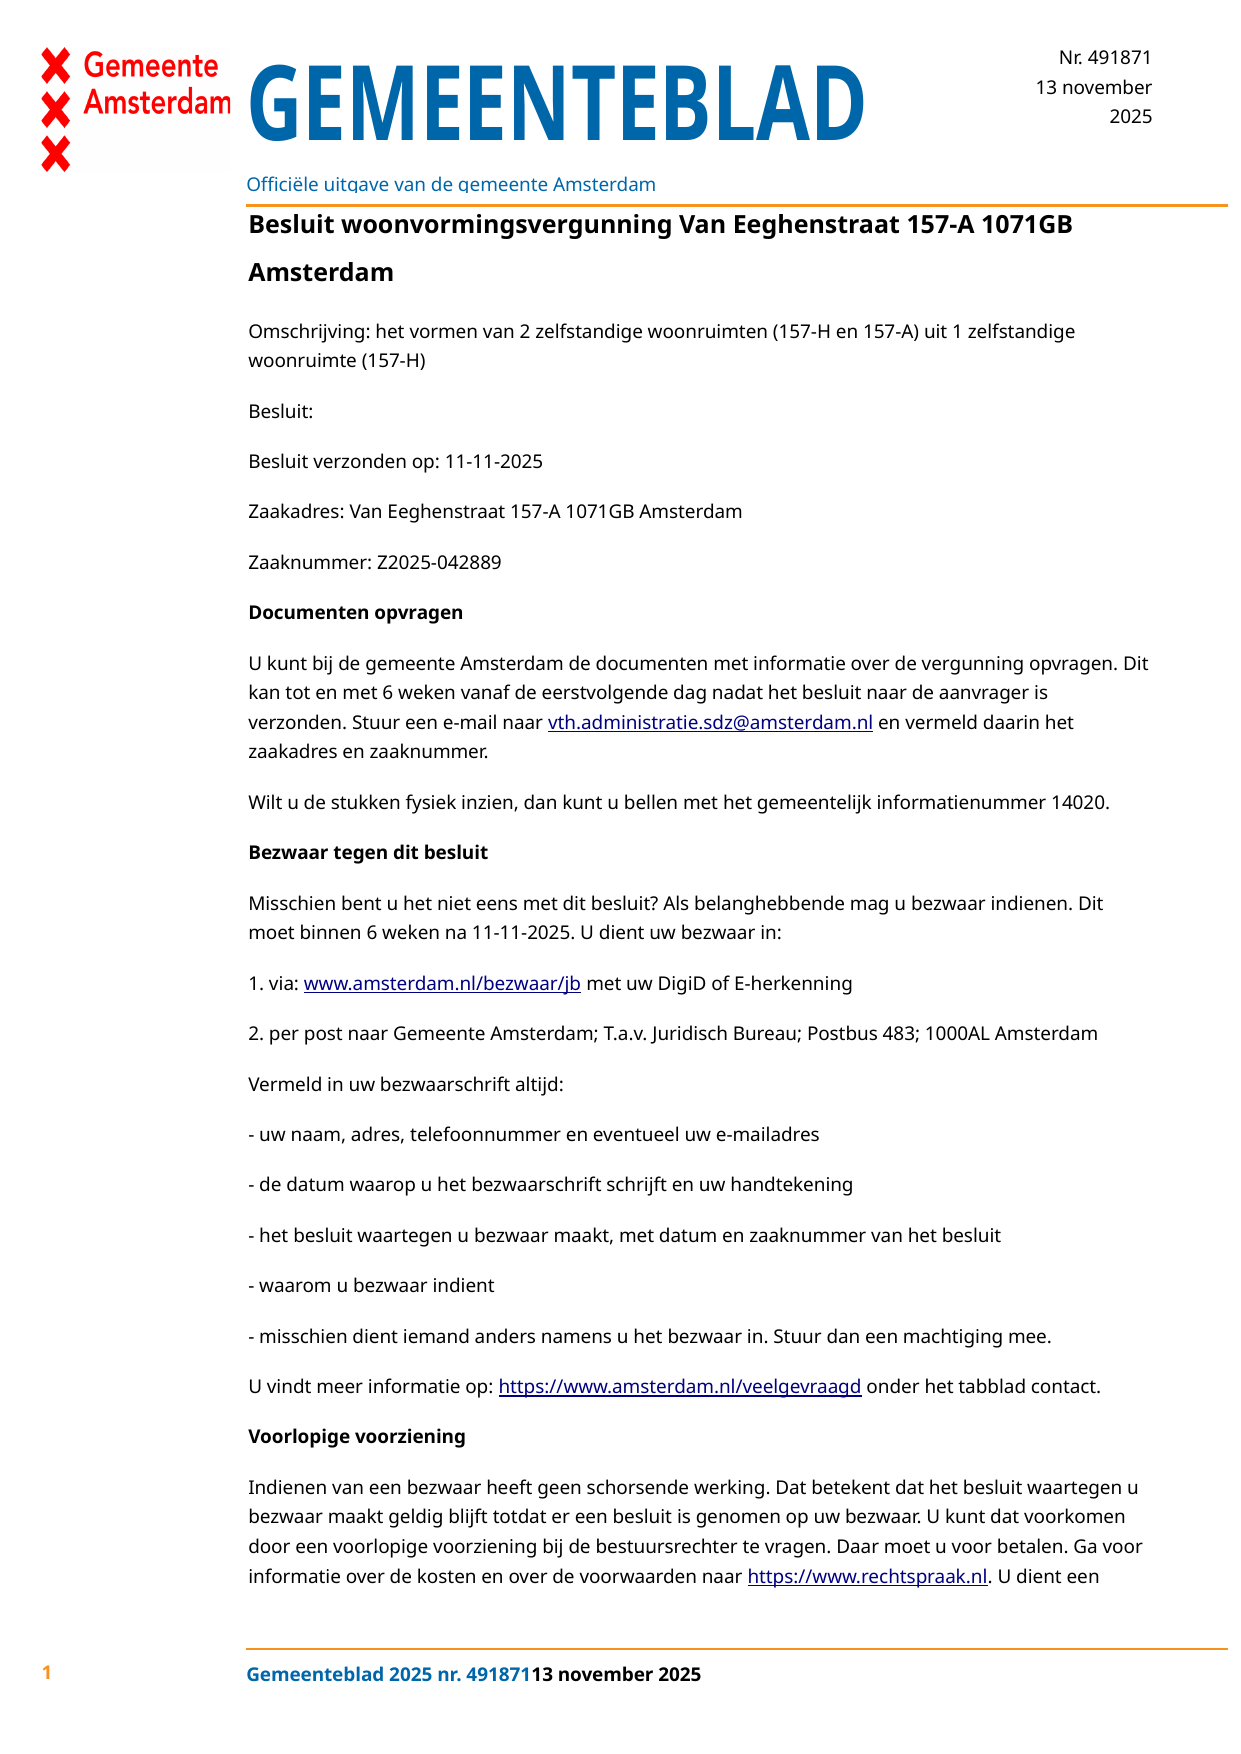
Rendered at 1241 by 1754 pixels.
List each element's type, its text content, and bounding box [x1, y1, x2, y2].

text Voorlopige voorziening [248, 1424, 1152, 1449]
text 1. via: www.amsterdam.nl/bezwaar/jb met uw DigiD of E-herkenning [248, 970, 1152, 996]
text Zaaknummer: Z2025-042889 [248, 549, 1152, 575]
text Misschien bent u het niet eens met dit besluit? Als belanghebbende mag u bezwaar indienen. Dit moet binnen 6 weken na 11-11-2025. U dient uw bezwaar in: [248, 890, 1152, 945]
text - het besluit waartegen u bezwaar maakt, met datum en zaaknummer van het besluit [248, 1222, 1152, 1248]
text - waarom u bezwaar indient [248, 1272, 1152, 1298]
text Besluit verzonden op: 11-11-2025 [248, 448, 1152, 474]
text - de datum waarop u het bezwaarschrift schrijft en uw handtekening [248, 1172, 1152, 1197]
text Zaakadres: Van Eeghenstraat 157-A 1071GB Amsterdam [248, 499, 1152, 524]
text Wilt u de stukken fysiek inzien, dan kunt u bellen met het gemeentelijk informatienummer 14020. [248, 789, 1152, 815]
text Besluit: [248, 398, 1152, 424]
text 2. per post naar Gemeente Amsterdam; T.a.v. Juridisch Bureau; Postbus 483; 1000AL Amsterdam [248, 1020, 1152, 1046]
text Indienen van een bezwaar heeft geen schorsende werking. Dat betekent dat het besluit waartegen u bezwaar maakt geldig blijft totdat er een besluit is genomen op uw bezwaar. U kunt dat voorkomen door een voorlopige voorziening bij de bestuursrechter te vragen. Daar moet u voor betalen. Ga voor informatie over de kosten en over de voorwaarden naar https://www.rechtspraak.nl. U dient een [248, 1474, 1152, 1589]
text - uw naam, adres, telefoonnummer en eventueel uw e-mailadres [248, 1121, 1152, 1147]
text Besluit woonvormingsvergunning Van Eeghenstraat 157-A 1071GB Amsterdam [248, 207, 1152, 288]
picture [41, 47, 231, 172]
text Vermeld in uw bezwaarschrift altijd: [248, 1071, 1152, 1097]
text U vindt meer informatie op: https://www.amsterdam.nl/veelgevraagd onder het tabblad contact. [248, 1373, 1152, 1399]
text U kunt bij de gemeente Amsterdam de documenten met informatie over de vergunning opvragen. Dit kan tot en met 6 weken vanaf de eerstvolgende dag nadat het besluit naar de aanvrager is verzonden. Stuur een e-mail naar vth.administratie.sdz@amsterdam.nl en vermeld daarin het zaakadres en zaaknummer. [248, 650, 1152, 764]
text Bezwaar tegen dit besluit [248, 839, 1152, 865]
text - misschien dient iemand anders namens u het bezwaar in. Stuur dan een machtiging mee. [248, 1323, 1152, 1349]
text Documenten opvragen [248, 599, 1152, 625]
text Omschrijving: het vormen van 2 zelfstandige woonruimten (157-H en 157-A) uit 1 zelfstandige woonruimte (157-H) [248, 318, 1152, 373]
